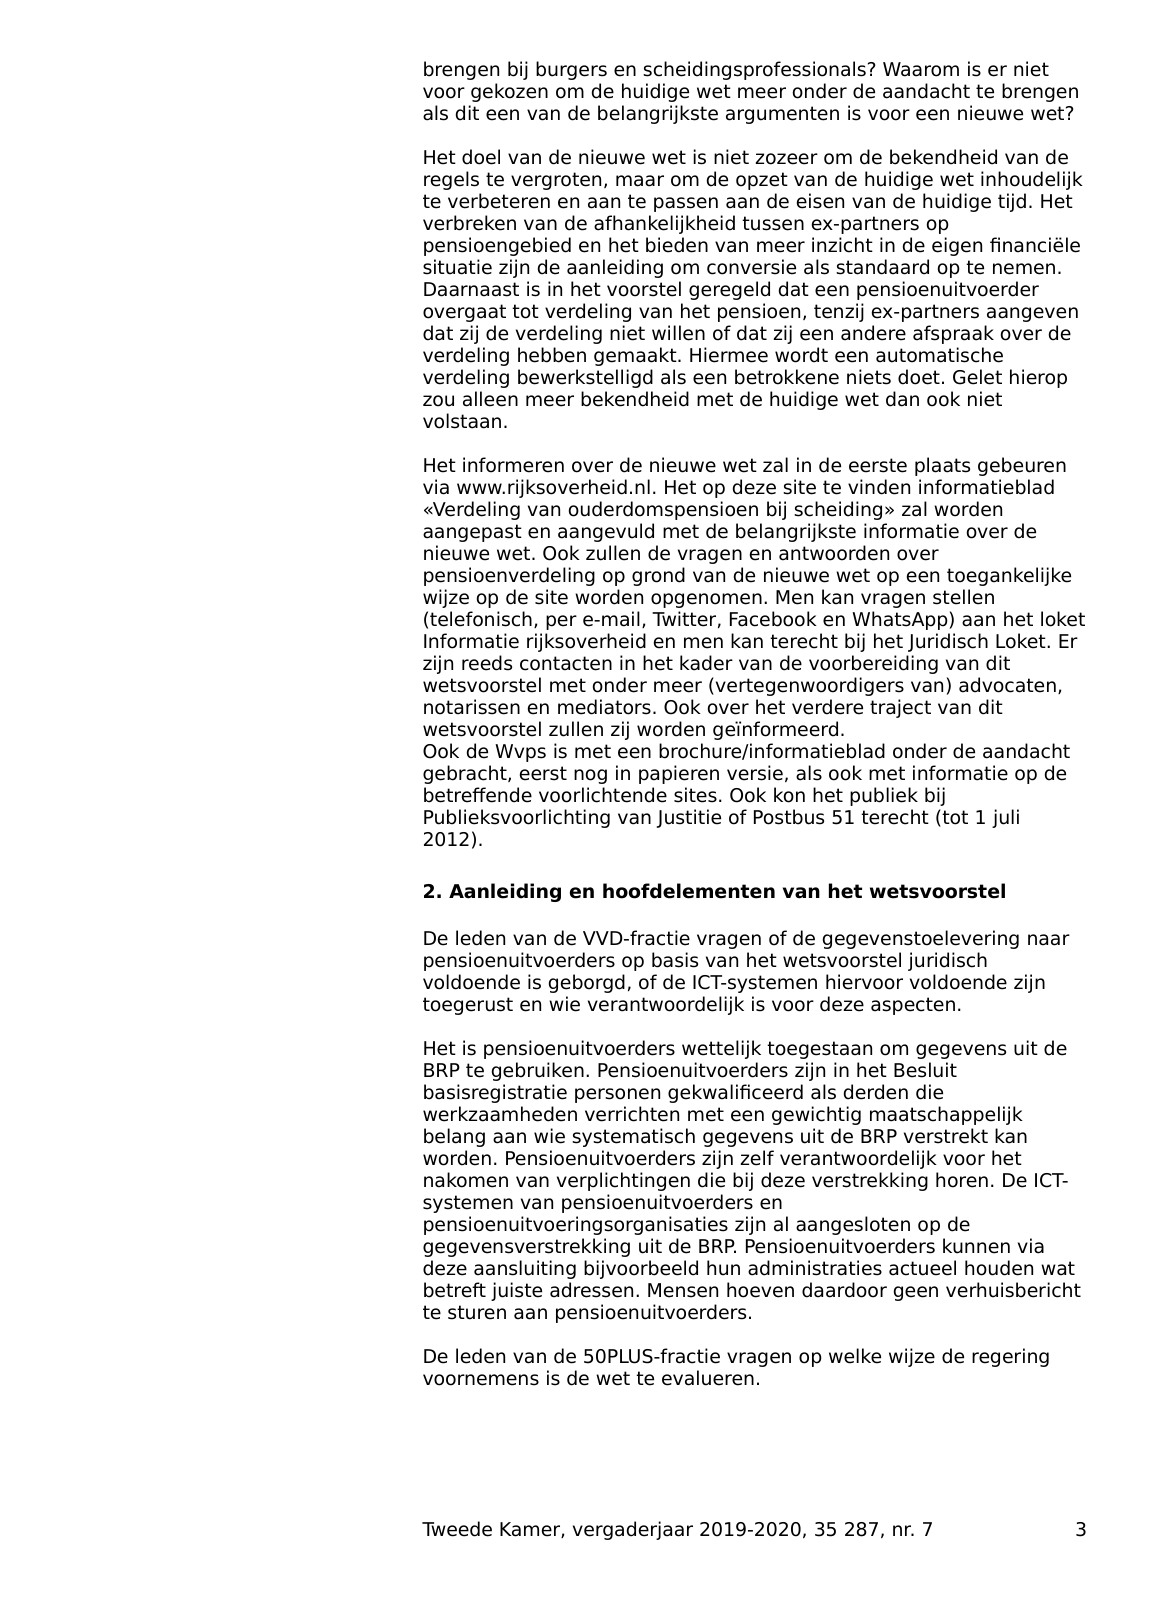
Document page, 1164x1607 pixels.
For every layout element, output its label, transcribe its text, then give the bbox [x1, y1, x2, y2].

text Het is pensioenuitvoerders wettelijk toegestaan om gegevens uit de BRP te gebruiken. Pensioenuitvoerders zijn in het Besluit basisregistratie personen gekwalificeerd als derden die werkzaamheden verrichten met een gewichtig maatschappelijk belang aan wie systematisch gegevens uit de BRP verstrekt kan worden. Pensioenuitvoerders zijn zelf verantwoordelijk voor het nakomen van verplichtingen die bij deze verstrekking horen. De ICT-systemen van pensioenuitvoerders en pensioenuitvoeringsorganisaties zijn al aangesloten op de gegevensverstrekking uit de BRP. Pensioenuitvoerders kunnen via deze aansluiting bijvoorbeeld hun administraties actueel houden wat betreft juiste adressen. Mensen hoeven daardoor geen verhuisbericht te sturen aan pensioenuitvoerders. [422, 1038, 1087, 1323]
text Het doel van de nieuwe wet is niet zozeer om de bekendheid van de regels te vergroten, maar om de opzet van de huidige wet inhoudelijk te verbeteren en aan te passen aan de eisen van de huidige tijd. Het verbreken van de afhankelijkheid tussen ex-partners op pensioengebied en het bieden van meer inzicht in de eigen financiële situatie zijn de aanleiding om conversie als standaard op te nemen. Daarnaast is in het voorstel geregeld dat een pensioenuitvoerder overgaat tot verdeling van het pensioen, tenzij ex-partners aangeven dat zij de verdeling niet willen of dat zij een andere afspraak over de verdeling hebben gemaakt. Hiermee wordt een automatische verdeling bewerkstelligd als een betrokkene niets doet. Gelet hierop zou alleen meer bekendheid met de huidige wet dan ook niet volstaan. [422, 147, 1087, 433]
subtitle 2. Aanleiding en hoofdelementen van het wetsvoorstel [422, 881, 1087, 903]
text De leden van de 50PLUS-fractie vragen op welke wijze de regering voornemens is de wet te evalueren. [422, 1346, 1087, 1390]
text brengen bij burgers en scheidingsprofessionals? Waarom is er niet voor gekozen om de huidige wet meer onder de aandacht te brengen als dit een van de belangrijkste argumenten is voor een nieuwe wet? [422, 59, 1087, 125]
text Ook de Wvps is met een brochure/informatieblad onder de aandacht gebracht, eerst nog in papieren versie, als ook met informatie op de betreffende voorlichtende sites. Ook kon het publiek bij Publieksvoorlichting van Justitie of Postbus 51 terecht (tot 1 juli 2012). [422, 741, 1087, 851]
text Het informeren over de nieuwe wet zal in de eerste plaats gebeuren via www.rijksoverheid.nl. Het op deze site te vinden informatieblad «Verdeling van ouderdomspensioen bij scheiding» zal worden aangepast en aangevuld met de belangrijkste informatie over de nieuwe wet. Ook zullen de vragen en antwoorden over pensioenverdeling op grond van de nieuwe wet op een toegankelijke wijze op de site worden opgenomen. Men kan vragen stellen (telefonisch, per e-mail, Twitter, Facebook en WhatsApp) aan het loket Informatie rijksoverheid en men kan terecht bij het Juridisch Loket. Er zijn reeds contacten in het kader van de voorbereiding van dit wetsvoorstel met onder meer (vertegenwoordigers van) advocaten, notarissen en mediators. Ook over het verdere traject van dit wetsvoorstel zullen zij worden geïnformeerd. [422, 455, 1087, 741]
text De leden van de VVD-fractie vragen of de gegevenstoelevering naar pensioenuitvoerders op basis van het wetsvoorstel juridisch voldoende is geborgd, of de ICT-systemen hiervoor voldoende zijn toegerust en wie verantwoordelijk is voor deze aspecten. [422, 928, 1087, 1016]
